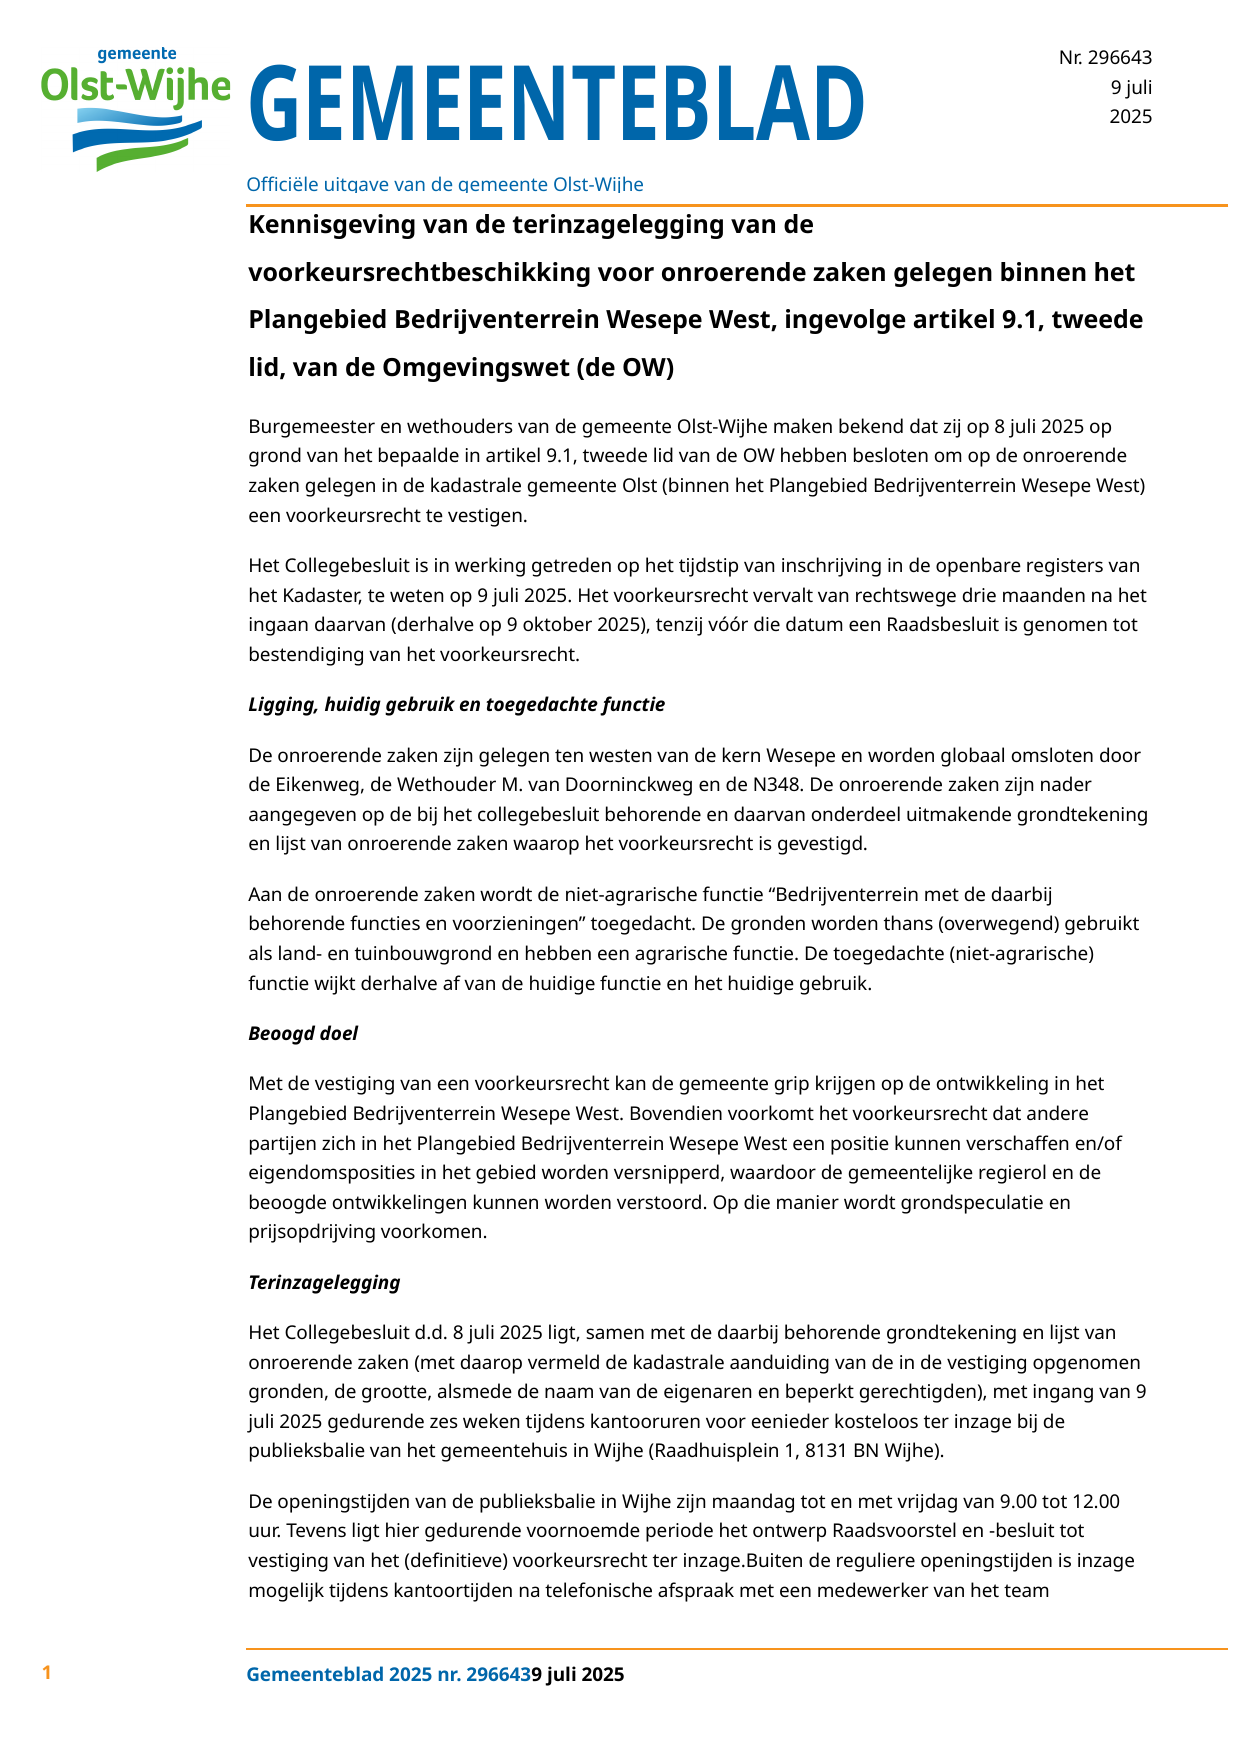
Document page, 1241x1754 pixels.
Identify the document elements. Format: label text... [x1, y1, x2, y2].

text Het Collegebesluit is in werking getreden op het tijdstip van inschrijving in de openbare registers van het Kadaster, te weten op 9 juli 2025. Het voorkeursrecht vervalt van rechtswege drie maanden na het ingaan daarvan (derhalve op 9 oktober 2025), tenzij vóór die datum een Raadsbesluit is genomen tot bestendiging van het voorkeursrecht. [248, 552, 1152, 667]
text De openingstijden van de publieksbalie in Wijhe zijn maandag tot en met vrijdag van 9.00 tot 12.00 uur. Tevens ligt hier gedurende voornoemde periode het ontwerp Raadsvoorstel en -besluit tot vestiging van het (definitieve) voorkeursrecht ter inzage.Buiten de reguliere openingstijden is inzage mogelijk tijdens kantoortijden na telefonische afspraak met een medewerker van het team [248, 1488, 1152, 1603]
text Terinzagelegging [248, 1269, 1152, 1295]
text Beoogd doel [248, 1020, 1152, 1046]
text Met de vestiging van een voorkeursrecht kan de gemeente grip krijgen op de ontwikkeling in het Plangebied Bedrijventerrein Wesepe West. Bovendien voorkomt het voorkeursrecht dat andere partijen zich in het Plangebied Bedrijventerrein Wesepe West een positie kunnen verschaffen en/of eigendomsposities in het gebied worden versnipperd, waardoor de gemeentelijke regierol en de beoogde ontwikkelingen kunnen worden verstoord. Op die manier wordt grondspeculatie en prijsopdrijving voorkomen. [248, 1071, 1152, 1244]
text Kennisgeving van de terinzagelegging van de voorkeursrechtbeschikking voor onroerende zaken gelegen binnen het Plangebied Bedrijventerrein Wesepe West, ingevolge artikel 9.1, tweede lid, van de Omgevingswet (de OW) [248, 207, 1152, 384]
text Burgemeester en wethouders van de gemeente Olst-Wijhe maken bekend dat zij op 8 juli 2025 op grond van het bepaalde in artikel 9.1, tweede lid van de OW hebben besloten om op de onroerende zaken gelegen in de kadastrale gemeente Olst (binnen het Plangebied Bedrijventerrein Wesepe West) een voorkeursrecht te vestigen. [248, 413, 1152, 528]
text Het Collegebesluit d.d. 8 juli 2025 ligt, samen met de daarbij behorende grondtekening en lijst van onroerende zaken (met daarop vermeld de kadastrale aanduiding van de in de vestiging opgenomen gronden, de grootte, alsmede de naam van de eigenaren en beperkt gerechtigden), met ingang van 9 juli 2025 gedurende zes weken tijdens kantooruren voor eenieder kosteloos ter inzage bij de publieksbalie van het gemeentehuis in Wijhe (Raadhuisplein 1, 8131 BN Wijhe). [248, 1319, 1152, 1463]
text Aan de onroerende zaken wordt de niet-agrarische functie “Bedrijventerrein met de daarbij behorende functies en voorzieningen” toegedacht. De gronden worden thans (overwegend) gebruikt als land- en tuinbouwgrond en hebben een agrarische functie. De toegedachte (niet-agrarische) functie wijkt derhalve af van de huidige functie en het huidige gebruik. [248, 881, 1152, 996]
picture [41, 47, 231, 172]
text Ligging, huidig gebruik en toegedachte functie [248, 691, 1152, 717]
text De onroerende zaken zijn gelegen ten westen van de kern Wesepe en worden globaal omsloten door de Eikenweg, de Wethouder M. van Doorninckweg en de N348. De onroerende zaken zijn nader aangegeven op de bij het collegebesluit behorende en daarvan onderdeel uitmakende grondtekening en lijst van onroerende zaken waarop het voorkeursrecht is gevestigd. [248, 742, 1152, 856]
